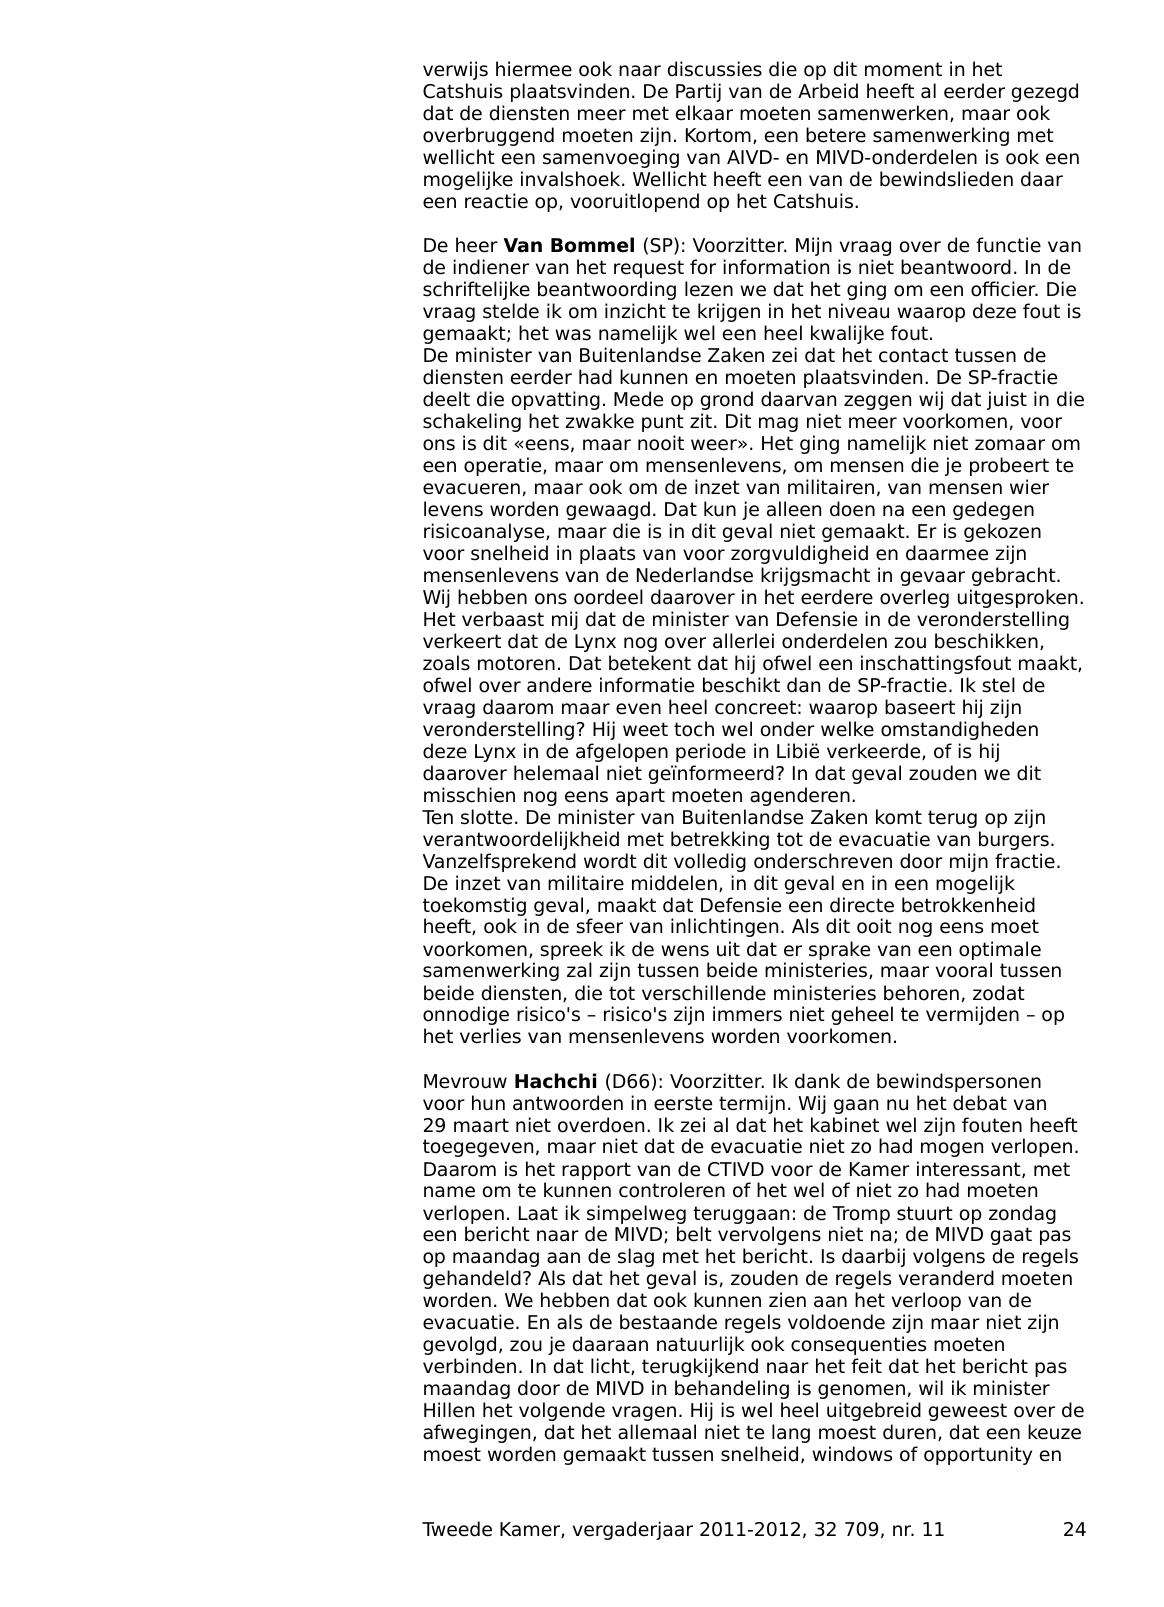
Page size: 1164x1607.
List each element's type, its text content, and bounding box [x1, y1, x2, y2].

text Het verbaast mij dat de minister van Defensie in de veronderstelling verkeert dat de Lynx nog over allerlei onderdelen zou beschikken, zoals motoren. Dat betekent dat hij ofwel een inschattingsfout maakt, ofwel over andere informatie beschikt dan de SP-fractie. Ik stel de vraag daarom maar even heel concreet: waarop baseert hij zijn veronderstelling? Hij weet toch wel onder welke omstandigheden deze Lynx in de afgelopen periode in Libië verkeerde, of is hij daarover helemaal niet geïnformeerd? In dat geval zouden we dit misschien nog eens apart moeten agenderen. [422, 609, 1087, 807]
text Ten slotte. De minister van Buitenlandse Zaken komt terug op zijn verantwoordelijkheid met betrekking tot de evacuatie van burgers. Vanzelfsprekend wordt dit volledig onderschreven door mijn fractie. De inzet van militaire middelen, in dit geval en in een mogelijk toekomstig geval, maakt dat Defensie een directe betrokkenheid heeft, ook in de sfeer van inlichtingen. Als dit ooit nog eens moet voorkomen, spreek ik de wens uit dat er sprake van een optimale samenwerking zal zijn tussen beide ministeries, maar vooral tussen beide diensten, die tot verschillende ministeries behoren, zodat onnodige risico's – risico's zijn immers niet geheel te vermijden – op het verlies van mensenlevens worden voorkomen. [422, 807, 1087, 1048]
text De minister van Buitenlandse Zaken zei dat het contact tussen de diensten eerder had kunnen en moeten plaatsvinden. De SP-fractie deelt die opvatting. Mede op grond daarvan zeggen wij dat juist in die schakeling het zwakke punt zit. Dit mag niet meer voorkomen, voor ons is dit «eens, maar nooit weer». Het ging namelijk niet zomaar om een operatie, maar om mensenlevens, om mensen die je probeert te evacueren, maar ook om de inzet van militairen, van mensen wier levens worden gewaagd. Dat kun je alleen doen na een gedegen risicoanalyse, maar die is in dit geval niet gemaakt. Er is gekozen voor snelheid in plaats van voor zorgvuldigheid en daarmee zijn mensenlevens van de Nederlandse krijgsmacht in gevaar gebracht. Wij hebben ons oordeel daarover in het eerdere overleg uitgesproken. [422, 345, 1087, 609]
text verwijs hiermee ook naar discussies die op dit moment in het Catshuis plaatsvinden. De Partij van de Arbeid heeft al eerder gezegd dat de diensten meer met elkaar moeten samenwerken, maar ook overbruggend moeten zijn. Kortom, een betere samenwerking met wellicht een samenvoeging van AIVD- en MIVD-onderdelen is ook een mogelijke invalshoek. Wellicht heeft een van de bewindslieden daar een reactie op, vooruitlopend op het Catshuis. [422, 59, 1087, 213]
text De heer Van Bommel (SP): Voorzitter. Mijn vraag over de functie van de indiener van het request for information is niet beantwoord. In de schriftelijke beantwoording lezen we dat het ging om een officier. Die vraag stelde ik om inzicht te krijgen in het niveau waarop deze fout is gemaakt; het was namelijk wel een heel kwalijke fout. [422, 235, 1087, 345]
text Mevrouw Hachchi (D66): Voorzitter. Ik dank de bewindspersonen voor hun antwoorden in eerste termijn. Wij gaan nu het debat van 29 maart niet overdoen. Ik zei al dat het kabinet wel zijn fouten heeft toegegeven, maar niet dat de evacuatie niet zo had mogen verlopen. Daarom is het rapport van de CTIVD voor de Kamer interessant, met name om te kunnen controleren of het wel of niet zo had moeten verlopen. Laat ik simpelweg teruggaan: de Tromp stuurt op zondag een bericht naar de MIVD; belt vervolgens niet na; de MIVD gaat pas op maandag aan de slag met het bericht. Is daarbij volgens de regels gehandeld? Als dat het geval is, zouden de regels veranderd moeten worden. We hebben dat ook kunnen zien aan het verloop van de evacuatie. En als de bestaande regels voldoende zijn maar niet zijn gevolgd, zou je daaraan natuurlijk ook consequenties moeten verbinden. In dat licht, terugkijkend naar het feit dat het bericht pas maandag door de MIVD in behandeling is genomen, wil ik minister Hillen het volgende vragen. Hij is wel heel uitgebreid geweest over de afwegingen, dat het allemaal niet te lang moest duren, dat een keuze moest worden gemaakt tussen snelheid, windows of opportunity en [422, 1071, 1087, 1466]
